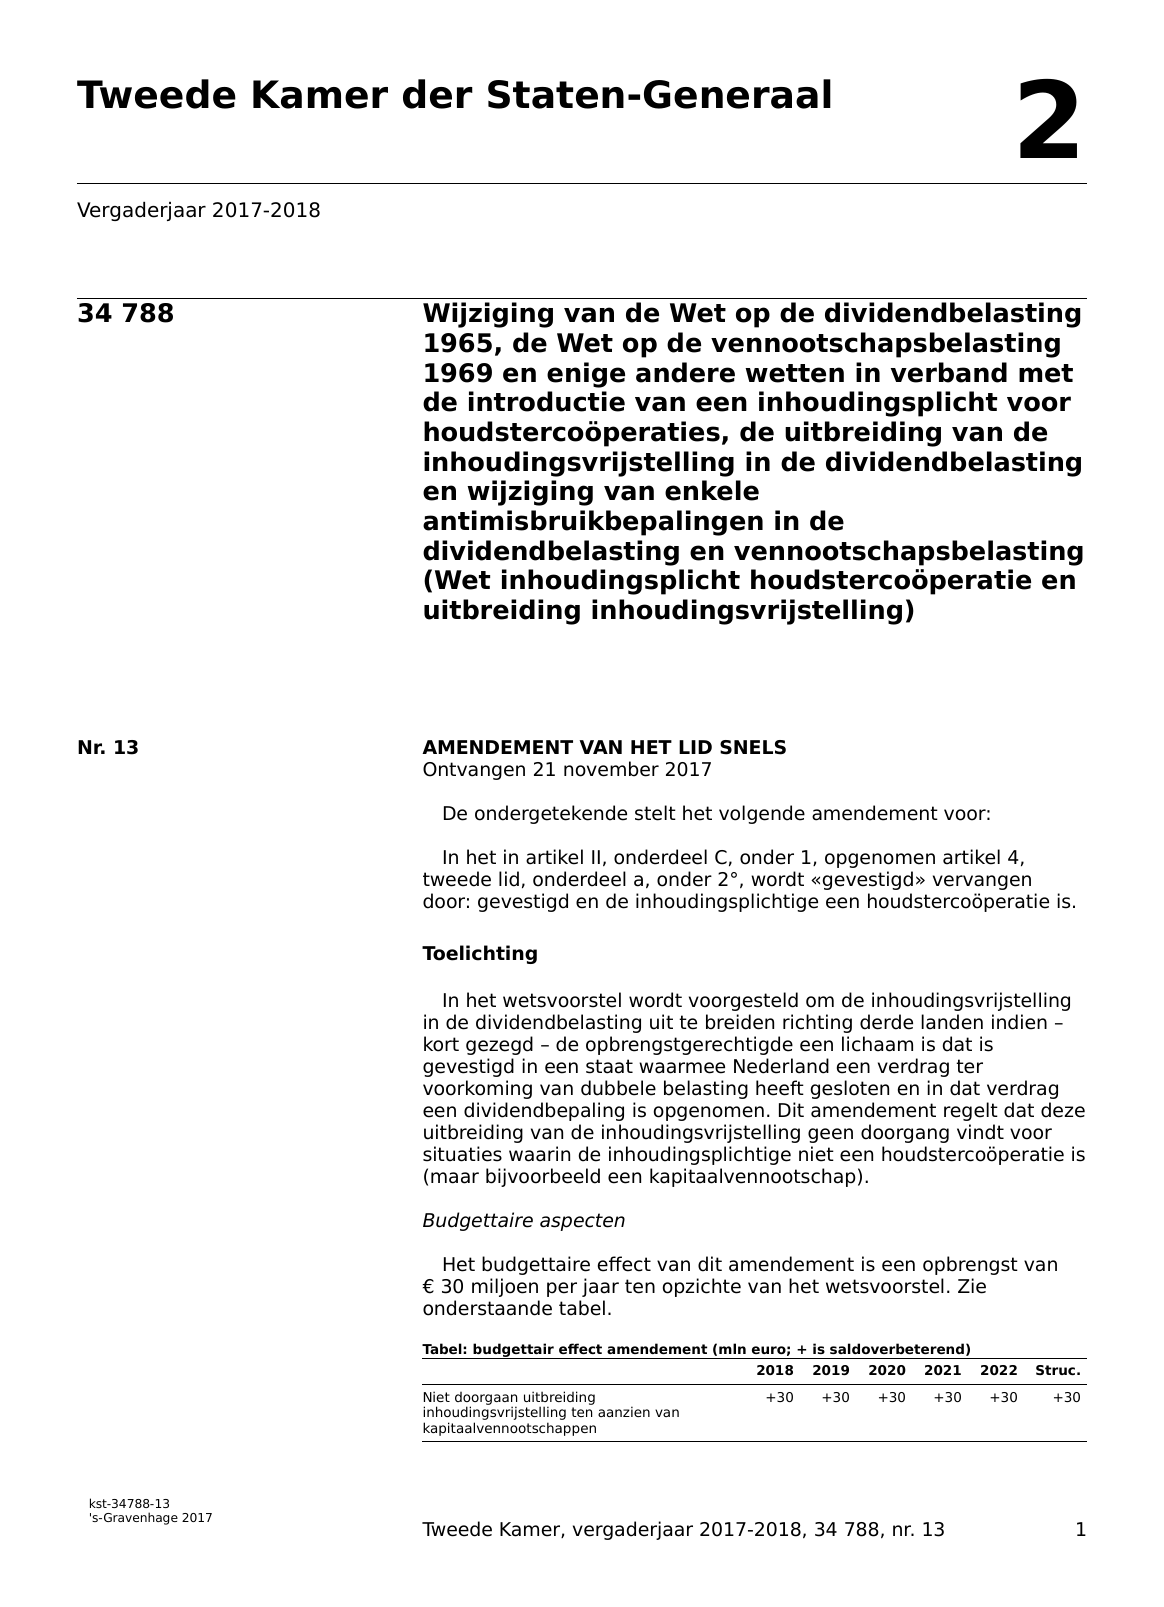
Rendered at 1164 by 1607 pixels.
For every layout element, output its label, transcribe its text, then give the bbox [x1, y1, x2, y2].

table_header 2 [886, 59, 1087, 183]
table_header Tweede Kamer der Staten-Generaal [77, 59, 886, 183]
table_cell Niet doorgaan uitbreiding inhoudingsvrijstelling ten aanzien van kapitaalvennootschappen [422, 1385, 744, 1441]
table_header Tabel: budgettair effect amendement (mln euro; + is saldoverbeterend) [422, 1342, 1087, 1357]
table_cell 2022 [968, 1359, 1023, 1384]
text kst-34788-13 [88, 1497, 323, 1511]
table_cell 2021 [912, 1359, 967, 1384]
table_cell Struc. [1024, 1359, 1087, 1384]
table_cell [422, 1359, 744, 1384]
subtitle Budgettaire aspecten [422, 1210, 1087, 1232]
subtitle 34 788 Wijziging van de Wet op de dividendbelasting 1965, de Wet op de vennootschapsbelasting 1969 en enige andere wetten in verband met de introductie van een inhoudingsplicht voor houdstercoöperaties, de uitbreiding van de inhoudingsvrijstelling in de dividendbelasting en wijziging van enkele antimisbruikbepalingen in de dividendbelasting en vennootschapsbelasting (Wet inhoudingsplicht houdstercoöperatie en uitbreiding inhoudingsvrijstelling) [77, 299, 1087, 626]
table_cell +30 [800, 1385, 856, 1441]
text De ondergetekende stelt het volgende amendement voor: [422, 803, 1087, 825]
table_cell +30 [1024, 1385, 1087, 1441]
text 's-Gravenhage 2017 [88, 1511, 323, 1525]
text In het wetsvoorstel wordt voorgesteld om de inhoudingsvrijstelling in de dividendbelasting uit te breiden richting derde landen indien – kort gezegd – de opbrengstgerechtigde een lichaam is dat is gevestigd in een staat waarmee Nederland een verdrag ter voorkoming van dubbele belasting heeft gesloten en in dat verdrag een dividendbepaling is opgenomen. Dit amendement regelt dat deze uitbreiding van de inhoudingsvrijstelling geen doorgang vindt voor situaties waarin de inhoudingsplichtige niet een houdstercoöperatie is (maar bijvoorbeeld een kapitaalvennootschap). [422, 990, 1087, 1188]
table_cell Vergaderjaar 2017-2018 [77, 184, 1087, 298]
subtitle Toelichting [422, 943, 1087, 965]
subtitle Nr. 13 AMENDEMENT VAN HET LID SNELS [77, 737, 1087, 758]
table_cell +30 [744, 1385, 799, 1441]
table_cell 2019 [800, 1359, 856, 1384]
text Ontvangen 21 november 2017 [422, 758, 1087, 781]
table_cell +30 [968, 1385, 1023, 1441]
table_cell 2020 [856, 1359, 912, 1384]
table_cell 2018 [744, 1359, 799, 1384]
table_cell +30 [856, 1385, 912, 1441]
text In het in artikel II, onderdeel C, onder 1, opgenomen artikel 4, tweede lid, onderdeel a, onder 2°, wordt «gevestigd» vervangen door: gevestigd en de inhoudingsplichtige een houdstercoöperatie is. [422, 847, 1087, 913]
text Het budgettaire effect van dit amendement is een opbrengst van € 30 miljoen per jaar ten opzichte van het wetsvoorstel. Zie onderstaande tabel. [422, 1254, 1087, 1320]
table_cell +30 [912, 1385, 967, 1441]
